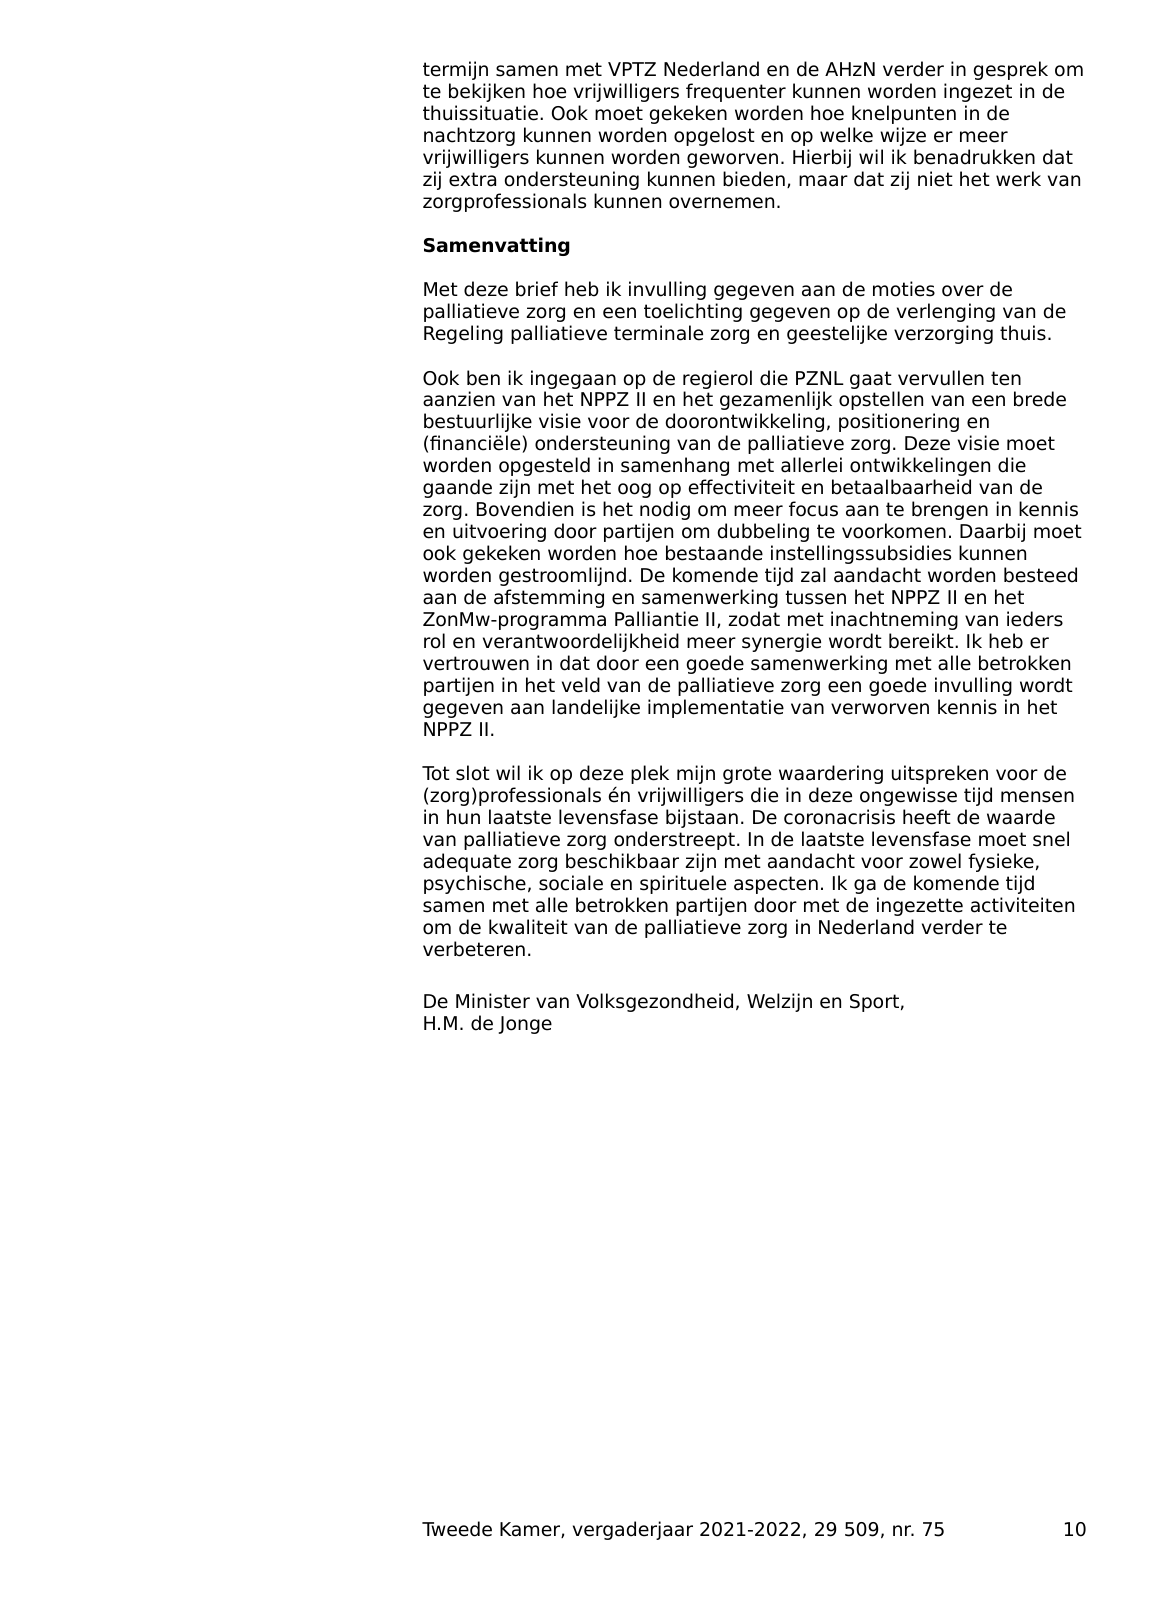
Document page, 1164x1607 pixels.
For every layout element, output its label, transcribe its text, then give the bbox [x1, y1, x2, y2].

text Tot slot wil ik op deze plek mijn grote waardering uitspreken voor de (zorg)professionals én vrijwilligers die in deze ongewisse tijd mensen in hun laatste levensfase bijstaan. De coronacrisis heeft de waarde van palliatieve zorg onderstreept. In de laatste levensfase moet snel adequate zorg beschikbaar zijn met aandacht voor zowel fysieke, psychische, sociale en spirituele aspecten. Ik ga de komende tijd samen met alle betrokken partijen door met de ingezette activiteiten om de kwaliteit van de palliatieve zorg in Nederland verder te verbeteren. [422, 763, 1087, 961]
text De Minister van Volksgezondheid, Welzijn en Sport, H.M. de Jonge [422, 991, 1087, 1035]
text Ook ben ik ingegaan op de regierol die PZNL gaat vervullen ten aanzien van het NPPZ II en het gezamenlijk opstellen van een brede bestuurlijke visie voor de doorontwikkeling, positionering en (financiële) ondersteuning van de palliatieve zorg. Deze visie moet worden opgesteld in samenhang met allerlei ontwikkelingen die gaande zijn met het oog op effectiviteit en betaalbaarheid van de zorg. Bovendien is het nodig om meer focus aan te brengen in kennis en uitvoering door partijen om dubbeling te voorkomen. Daarbij moet ook gekeken worden hoe bestaande instellingssubsidies kunnen worden gestroomlijnd. De komende tijd zal aandacht worden besteed aan de afstemming en samenwerking tussen het NPPZ II en het ZonMw-programma Palliantie II, zodat met inachtneming van ieders rol en verantwoordelijkheid meer synergie wordt bereikt. Ik heb er vertrouwen in dat door een goede samenwerking met alle betrokken partijen in het veld van de palliatieve zorg een goede invulling wordt gegeven aan landelijke implementatie van verworven kennis in het NPPZ II. [422, 367, 1087, 741]
subtitle Samenvatting [422, 235, 1087, 257]
text termijn samen met VPTZ Nederland en de AHzN verder in gesprek om te bekijken hoe vrijwilligers frequenter kunnen worden ingezet in de thuissituatie. Ook moet gekeken worden hoe knelpunten in de nachtzorg kunnen worden opgelost en op welke wijze er meer vrijwilligers kunnen worden geworven. Hierbij wil ik benadrukken dat zij extra ondersteuning kunnen bieden, maar dat zij niet het werk van zorgprofessionals kunnen overnemen. [422, 59, 1087, 213]
text Met deze brief heb ik invulling gegeven aan de moties over de palliatieve zorg en een toelichting gegeven op de verlenging van de Regeling palliatieve terminale zorg en geestelijke verzorging thuis. [422, 279, 1087, 345]
